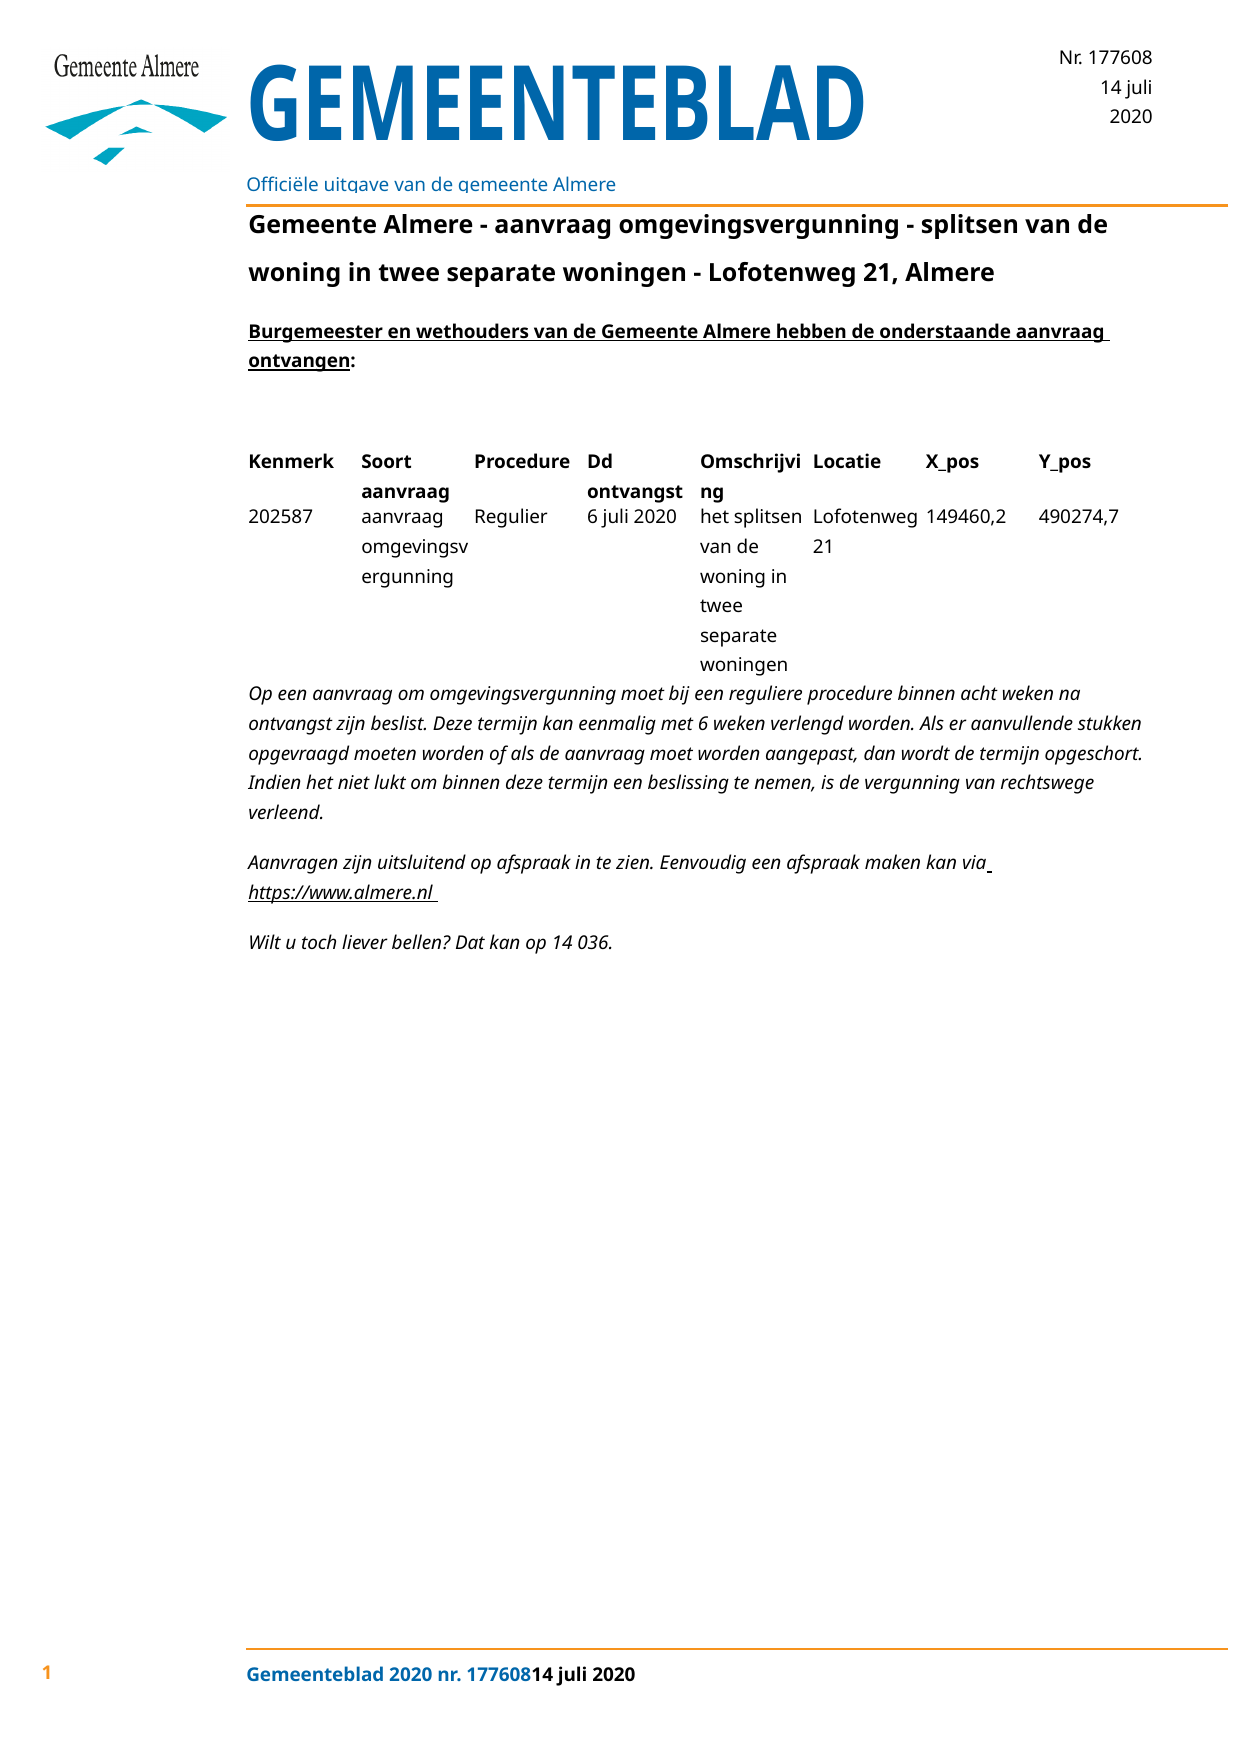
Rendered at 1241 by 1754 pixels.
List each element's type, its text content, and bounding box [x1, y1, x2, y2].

picture [41, 47, 231, 172]
text Aanvragen zijn uitsluitend op afspraak in te zien. Eenvoudig een afspraak maken kan via https://www.almere.nl [248, 849, 1152, 905]
table_cell 490274,7 [1039, 504, 1152, 677]
table_header X_pos [926, 449, 1038, 504]
table_cell Regulier [474, 504, 587, 677]
table_header Procedure [474, 449, 587, 504]
table_cell Lofotenweg 21 [813, 504, 926, 677]
table_header Soort aanvraag [361, 449, 474, 504]
table_cell aanvraag omgevingsvergunning [361, 504, 474, 677]
table_header Locatie [813, 449, 926, 504]
text Op een aanvraag om omgevingsvergunning moet bij een reguliere procedure binnen acht weken na ontvangst zijn beslist. Deze termijn kan eenmalig met 6 weken verlengd worden. Als er aanvullende stukken opgevraagd moeten worden of als de aanvraag moet worden aangepast, dan wordt de termijn opgeschort. Indien het niet lukt om binnen deze termijn een beslissing te nemen, is de vergunning van rechtswege verleend. [248, 681, 1152, 825]
table_header Kenmerk [248, 449, 361, 504]
text Burgemeester en wethouders van de Gemeente Almere hebben de onderstaande aanvraag ontvangen: [248, 318, 1152, 373]
table_header Dd ontvangst [587, 449, 700, 504]
table_header Y_pos [1039, 449, 1152, 504]
table_cell het splitsen van de woning in twee separate woningen [700, 504, 813, 677]
table_cell 6 juli 2020 [587, 504, 700, 677]
table_header Omschrijving [700, 449, 813, 504]
text Gemeente Almere - aanvraag omgevingsvergunning - splitsen van de woning in twee separate woningen - Lofotenweg 21, Almere [248, 207, 1152, 288]
table_cell 202587 [248, 504, 361, 677]
text Wilt u toch liever bellen? Dat kan op 14 036. [248, 929, 1152, 955]
table_cell 149460,2 [926, 504, 1038, 677]
